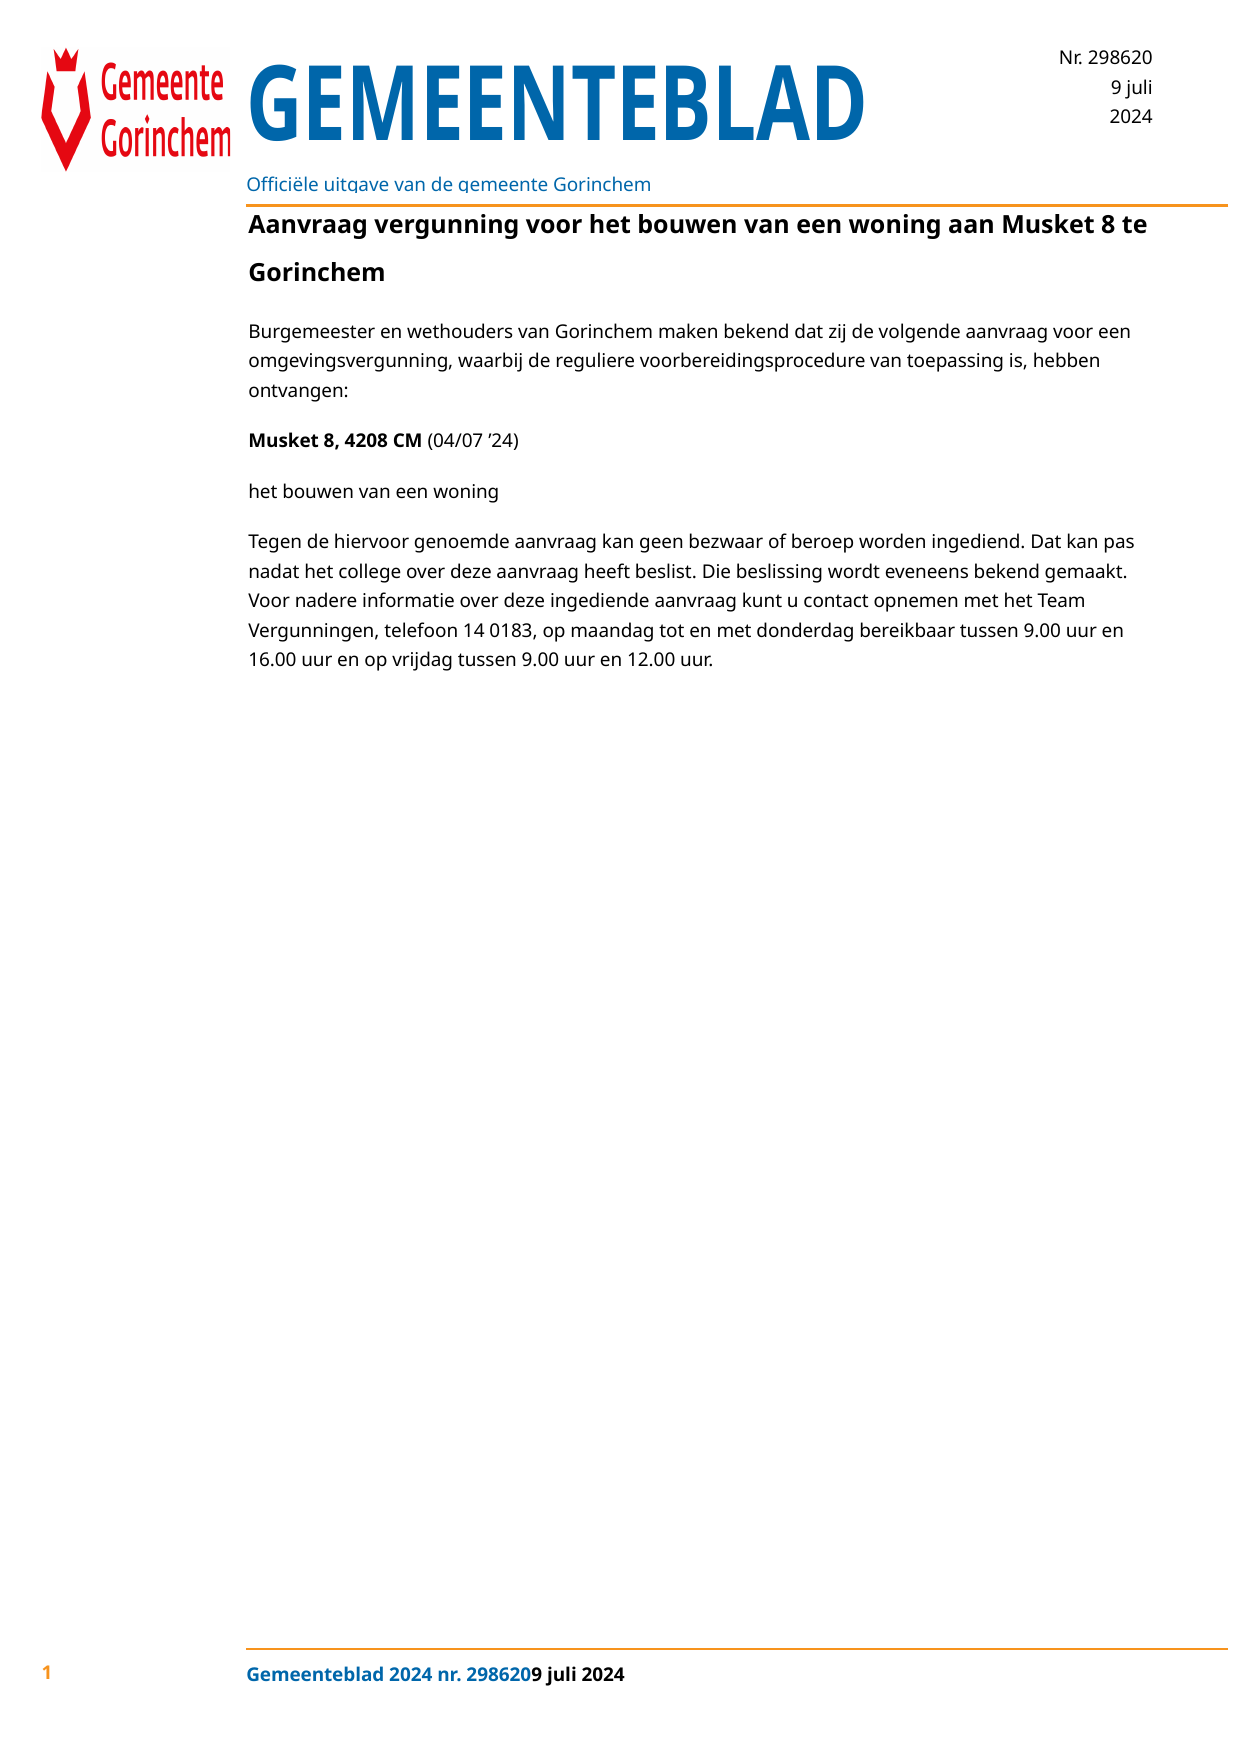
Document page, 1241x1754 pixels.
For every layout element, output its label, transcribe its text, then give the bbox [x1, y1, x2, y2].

text het bouwen van een woning [248, 478, 1152, 504]
text Musket 8, 4208 CM (04/07 ’24) [248, 427, 1152, 453]
text Burgemeester en wethouders van Gorinchem maken bekend dat zij de volgende aanvraag voor een omgevingsvergunning, waarbij de reguliere voorbereidingsprocedure van toepassing is, hebben ontvangen: [248, 318, 1152, 403]
picture [41, 47, 231, 172]
text Tegen de hiervoor genoemde aanvraag kan geen bezwaar of beroep worden ingediend. Dat kan pas nadat het college over deze aanvraag heeft beslist. Die beslissing wordt eveneens bekend gemaakt. Voor nadere informatie over deze ingediende aanvraag kunt u contact opnemen met het Team Vergunningen, telefoon 14 0183, op maandag tot en met donderdag bereikbaar tussen 9.00 uur en 16.00 uur en op vrijdag tussen 9.00 uur en 12.00 uur. [248, 528, 1152, 672]
text Aanvraag vergunning voor het bouwen van een woning aan Musket 8 te Gorinchem [248, 207, 1152, 288]
